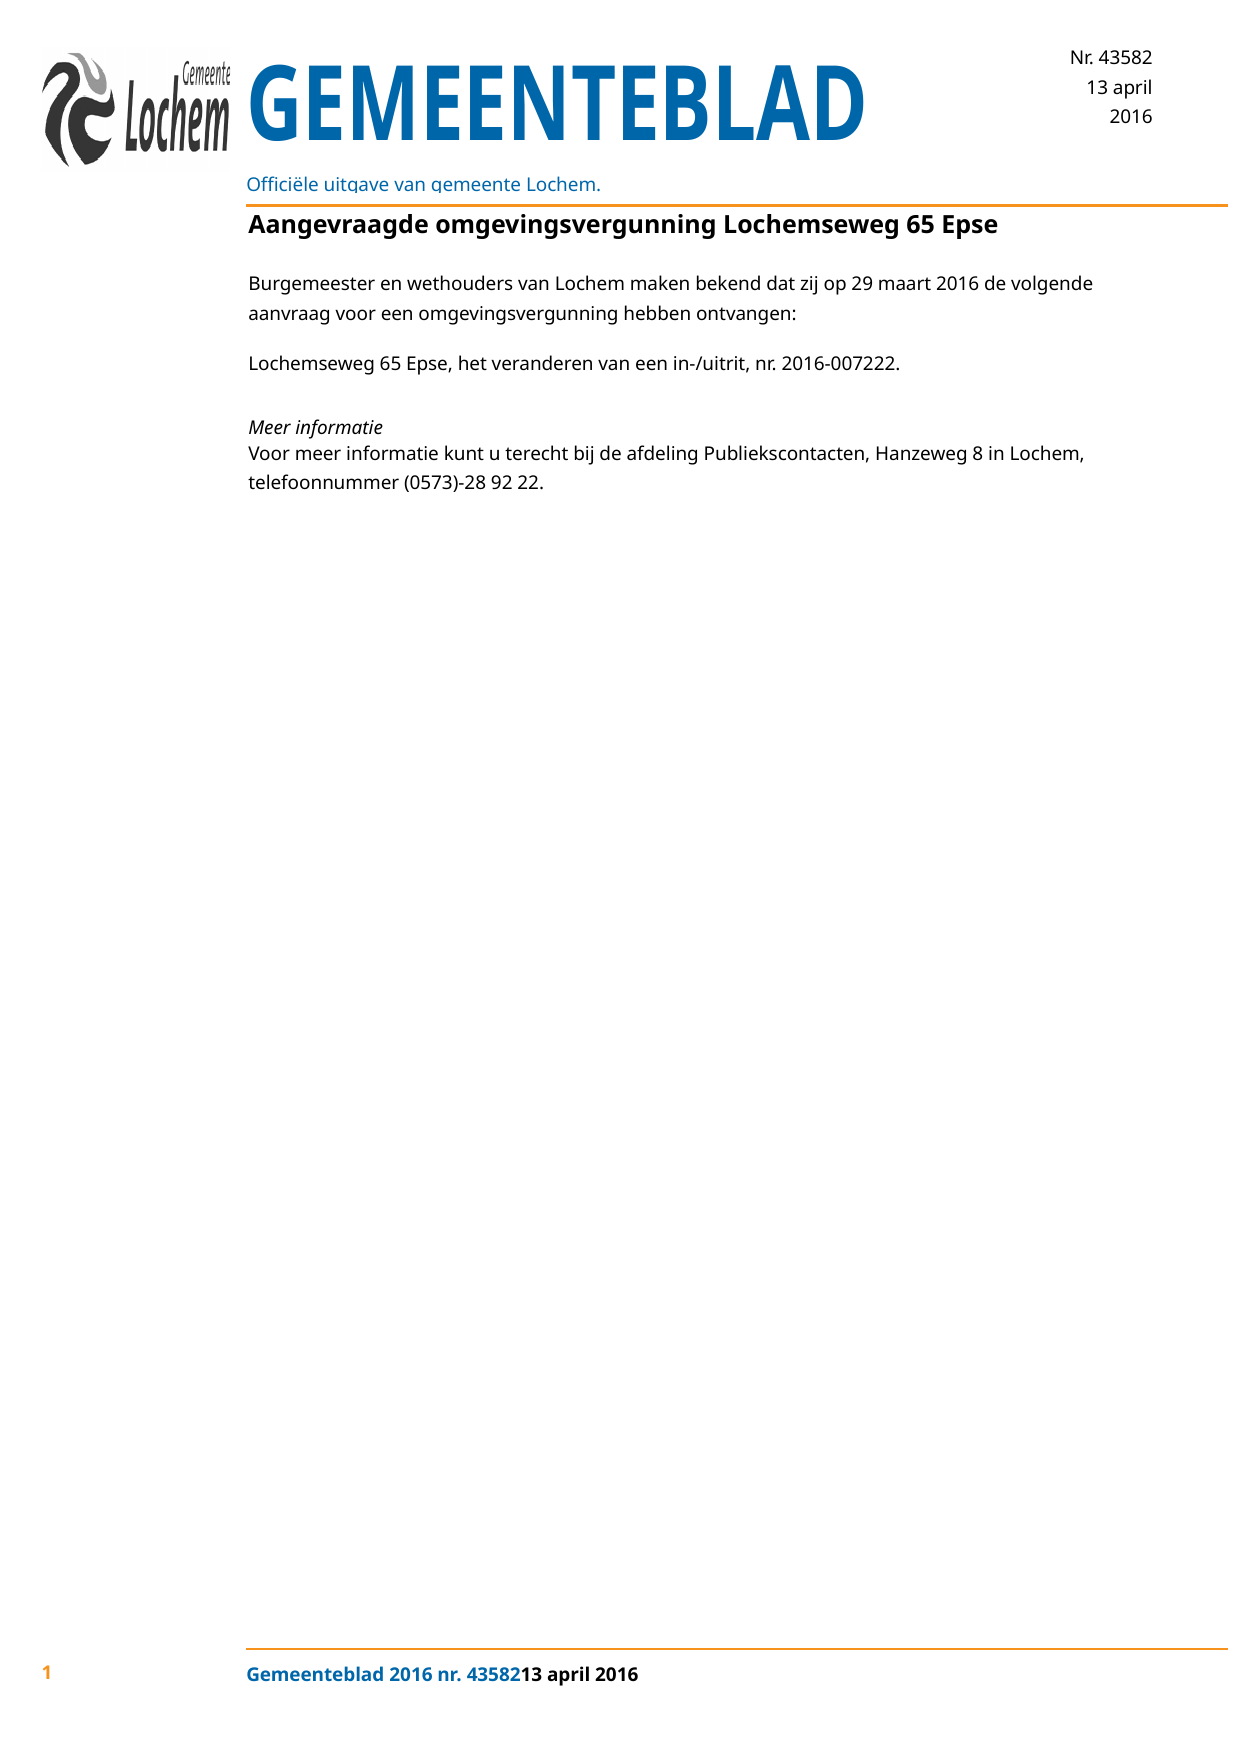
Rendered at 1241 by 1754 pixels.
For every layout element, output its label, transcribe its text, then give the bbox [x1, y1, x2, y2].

text Lochemseweg 65 Epse, het veranderen van een in-/uitrit, nr. 2016-007222. [248, 350, 1152, 376]
picture [41, 47, 231, 172]
text Aangevraagde omgevingsvergunning Lochemseweg 65 Epse [248, 207, 1152, 241]
text Voor meer informatie kunt u terecht bij de afdeling Publiekscontacten, Hanzeweg 8 in Lochem, telefoonnummer (0573)-28 92 22. [248, 440, 1152, 495]
text Burgemeester en wethouders van Lochem maken bekend dat zij op 29 maart 2016 de volgende aanvraag voor een omgevingsvergunning hebben ontvangen: [248, 270, 1152, 326]
text Meer informatie [248, 414, 1152, 440]
